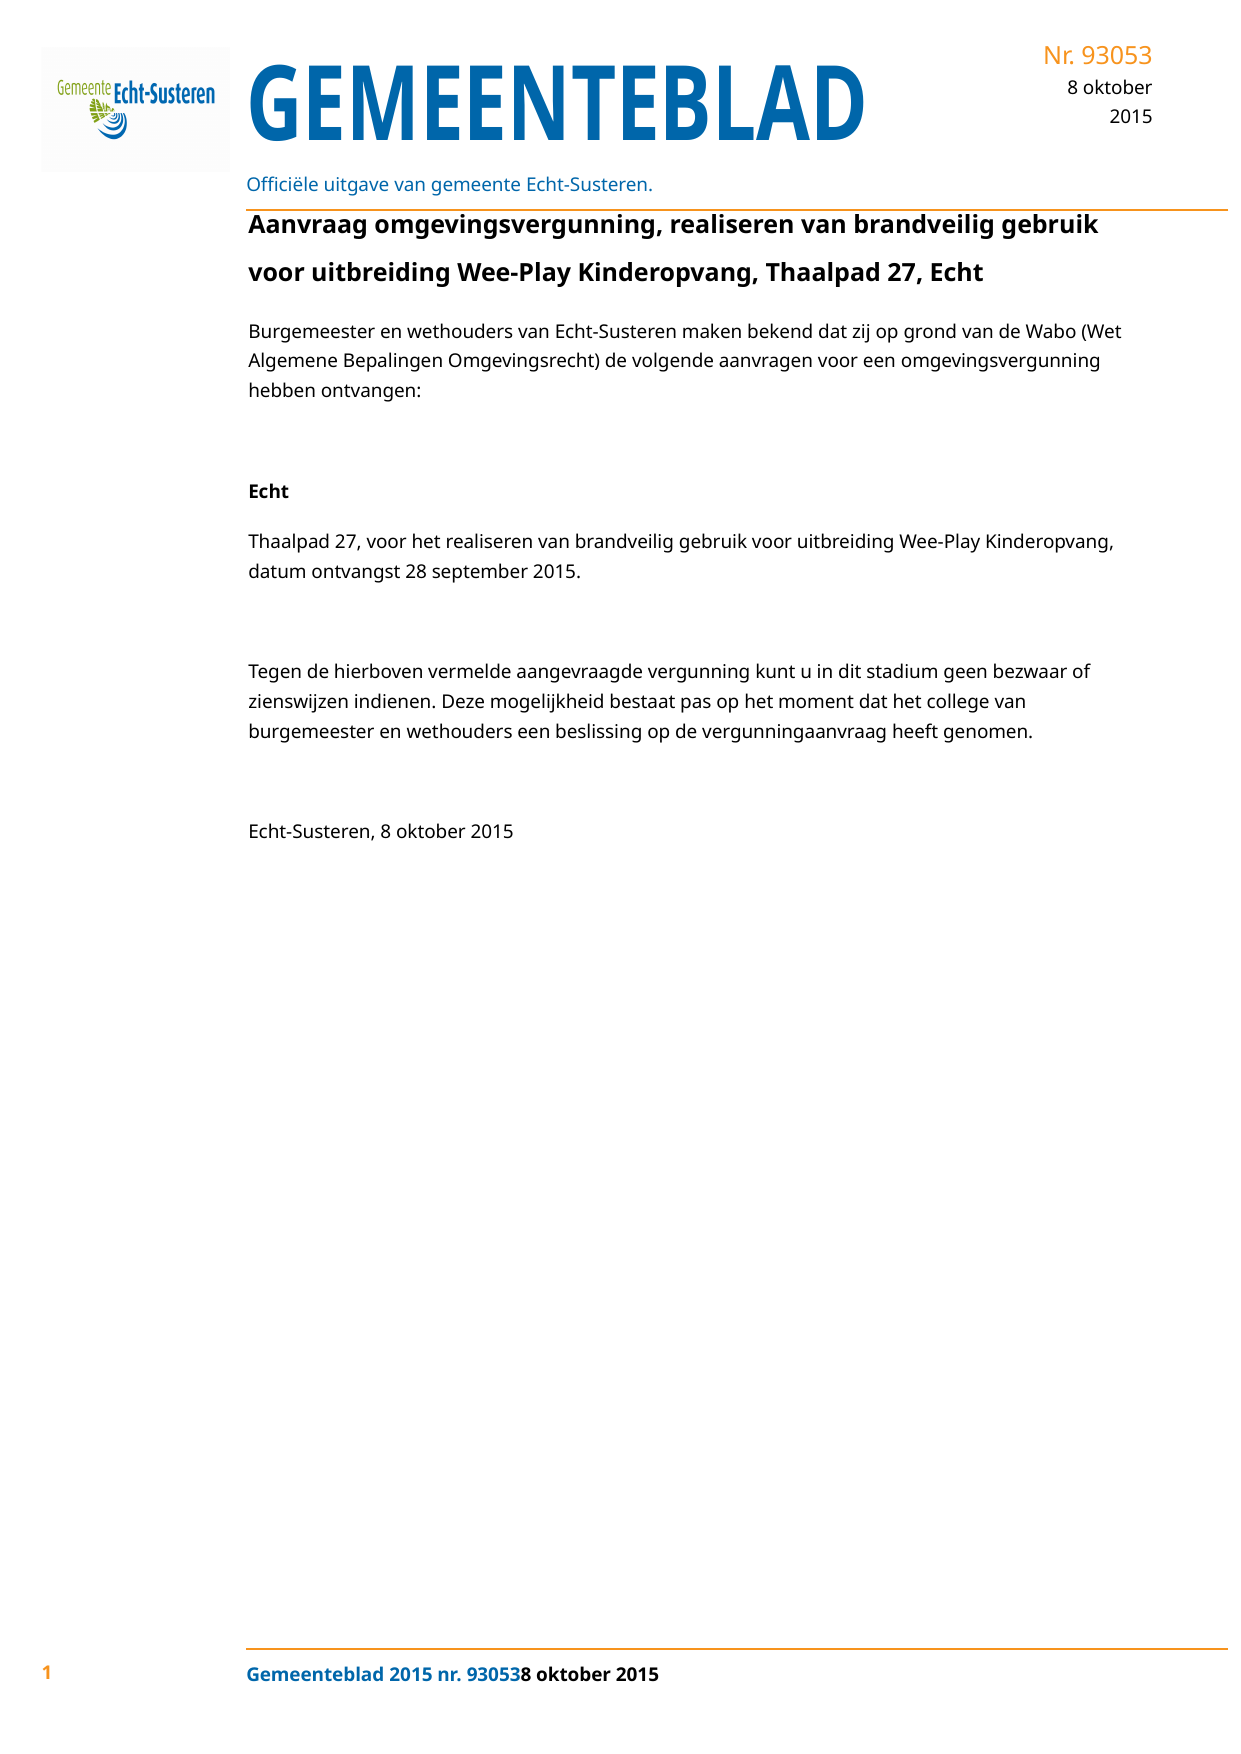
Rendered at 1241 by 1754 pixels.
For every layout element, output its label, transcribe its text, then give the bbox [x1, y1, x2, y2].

text Tegen de hierboven vermelde aangevraagde vergunning kunt u in dit stadium geen bezwaar of zienswijzen indienen. Deze mogelijkheid bestaat pas op het moment dat het college van burgemeester en wethouders een beslissing op de vergunningaanvraag heeft genomen. [248, 659, 1152, 744]
text Burgemeester en wethouders van Echt-Susteren maken bekend dat zij op grond van de Wabo (Wet Algemene Bepalingen Omgevingsrecht) de volgende aanvragen voor een omgevingsvergunning hebben ontvangen: [248, 318, 1152, 403]
text Echt-Susteren, 8 oktober 2015 [248, 819, 1152, 844]
text Aanvraag omgevingsvergunning, realiseren van brandveilig gebruik voor uitbreiding Wee-Play Kinderopvang, Thaalpad 27, Echt [248, 211, 1152, 288]
text Thaalpad 27, voor het realiseren van brandveilig gebruik voor uitbreiding Wee-Play Kinderopvang, datum ontvangst 28 september 2015. [248, 528, 1152, 584]
text Echt [248, 478, 1152, 504]
picture [41, 47, 231, 172]
